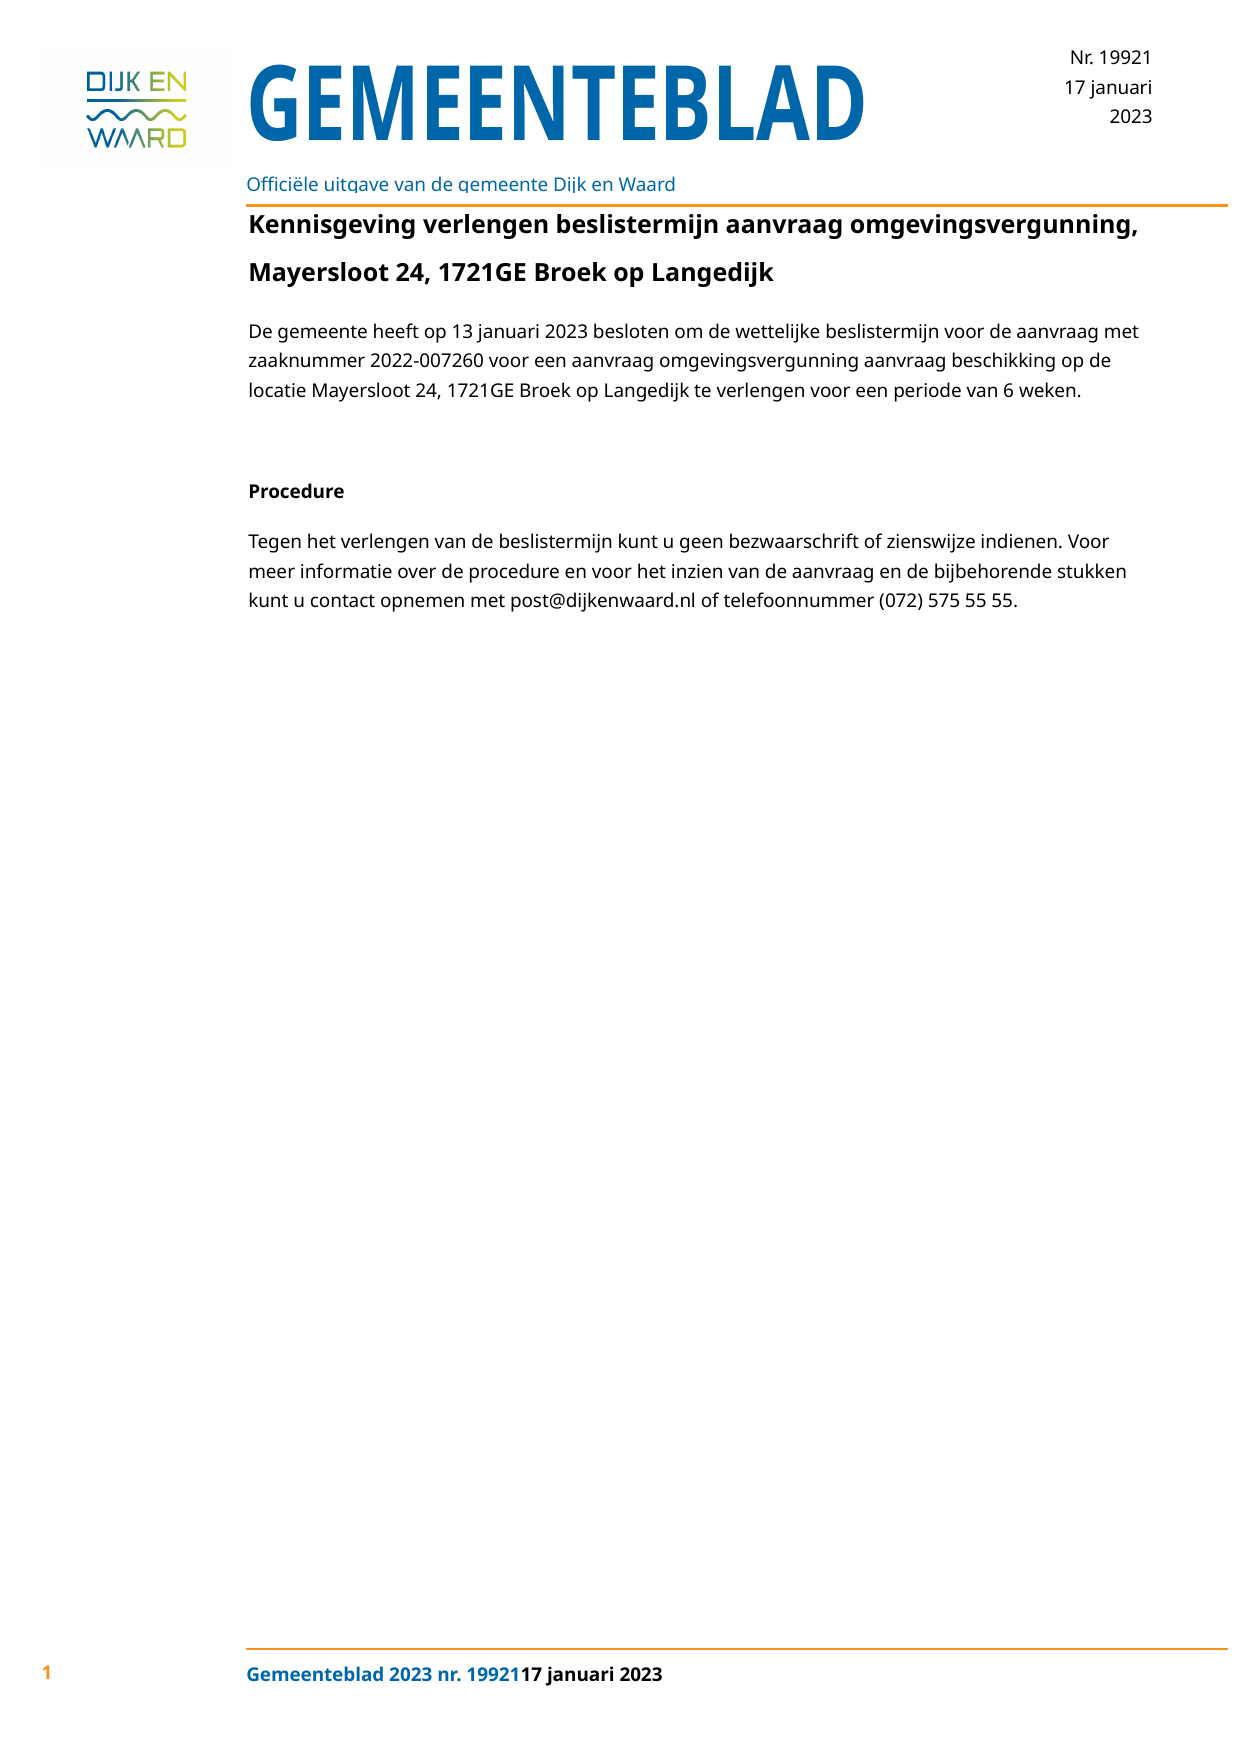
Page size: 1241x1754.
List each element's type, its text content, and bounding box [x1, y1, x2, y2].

picture [41, 47, 231, 172]
text Tegen het verlengen van de beslistermijn kunt u geen bezwaarschrift of zienswijze indienen. Voor meer informatie over de procedure en voor het inzien van de aanvraag en de bijbehorende stukken kunt u contact opnemen met post@dijkenwaard.nl of telefoonnummer (072) 575 55 55. [248, 528, 1152, 613]
text De gemeente heeft op 13 januari 2023 besloten om de wettelijke beslistermijn voor de aanvraag met zaaknummer 2022-007260 voor een aanvraag omgevingsvergunning aanvraag beschikking op de locatie Mayersloot 24, 1721GE Broek op Langedijk te verlengen voor een periode van 6 weken. [248, 318, 1152, 403]
text Kennisgeving verlengen beslistermijn aanvraag omgevingsvergunning, Mayersloot 24, 1721GE Broek op Langedijk [248, 207, 1152, 288]
text Procedure [248, 478, 1152, 504]
